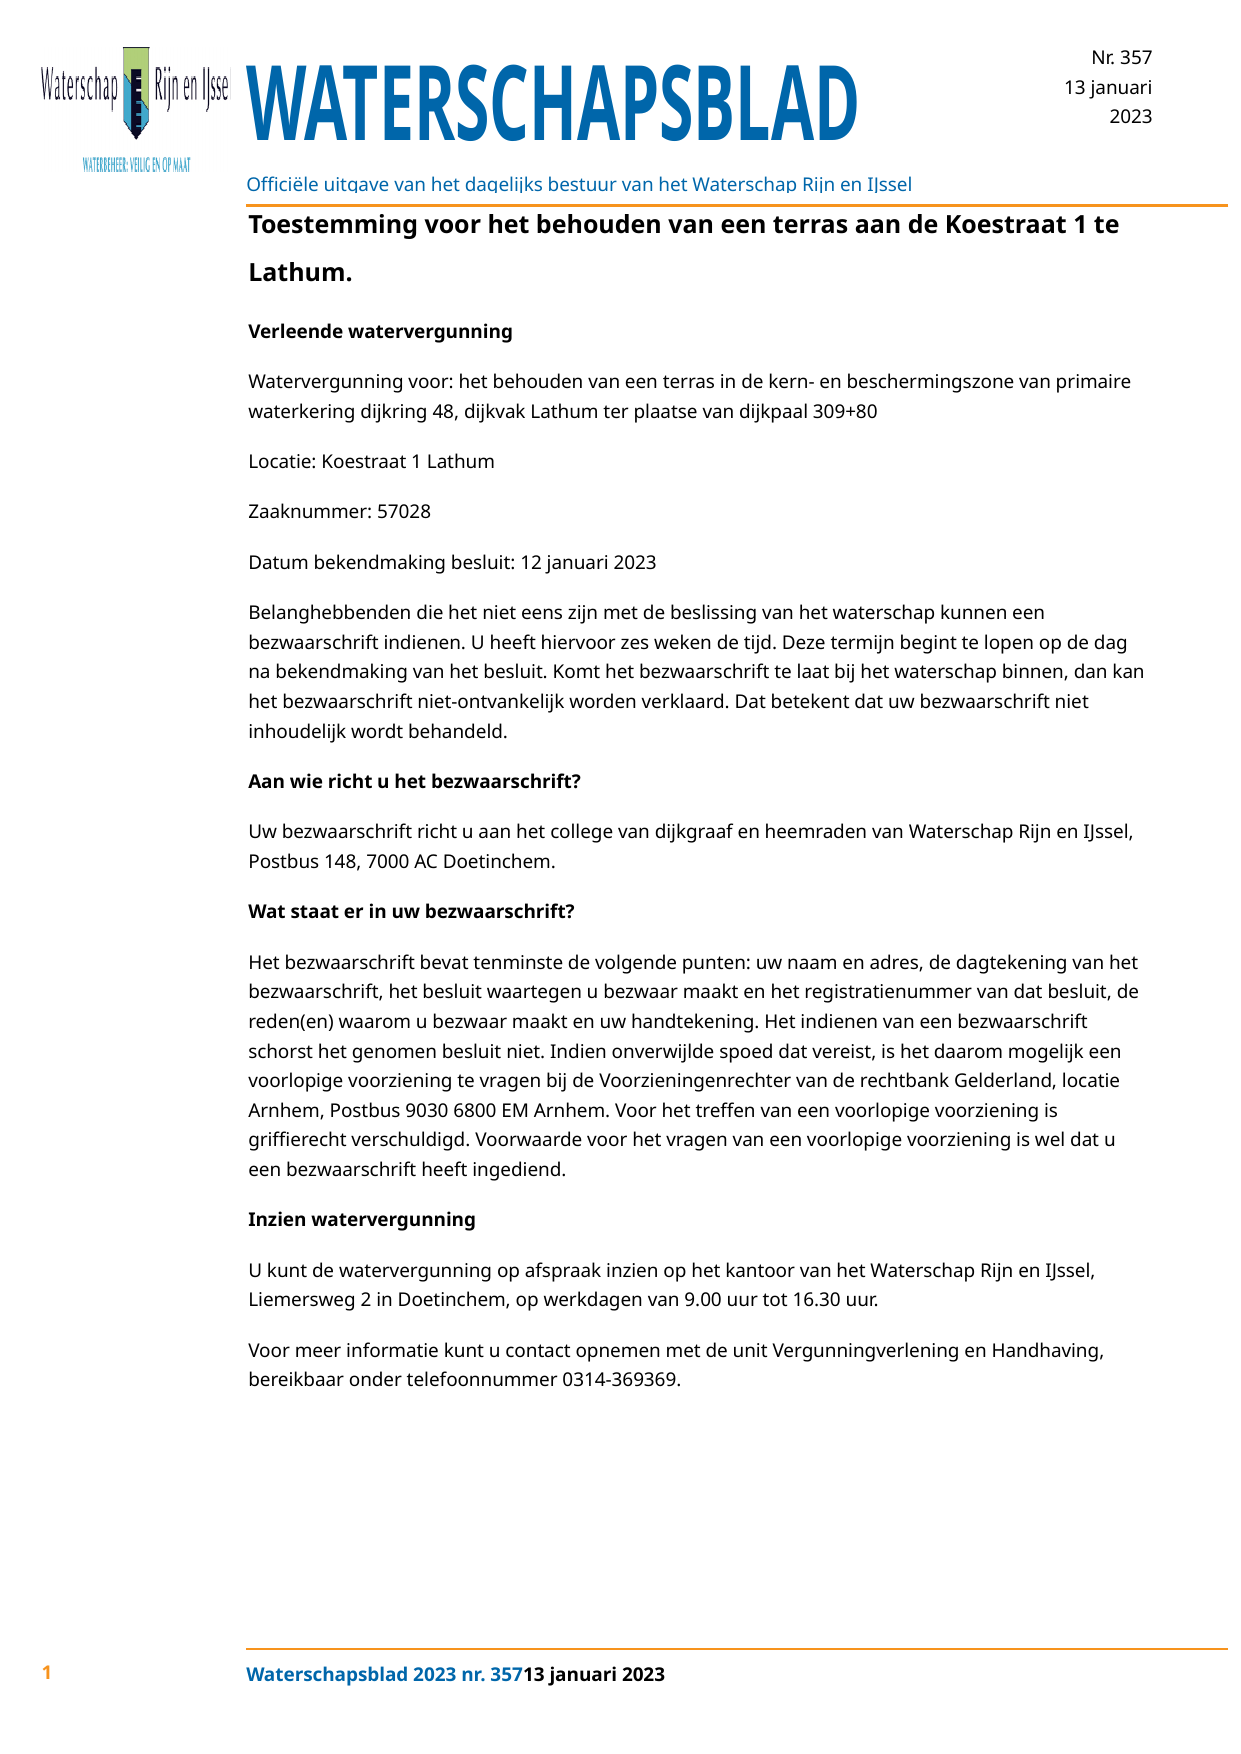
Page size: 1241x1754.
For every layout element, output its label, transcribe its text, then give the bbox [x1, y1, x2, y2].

text U kunt de watervergunning op afspraak inzien op het kantoor van het Waterschap Rijn en IJssel, Liemersweg 2 in Doetinchem, op werkdagen van 9.00 uur tot 16.30 uur. [248, 1257, 1152, 1312]
text Toestemming voor het behouden van een terras aan de Koestraat 1 te Lathum. [248, 207, 1152, 288]
text Uw bezwaarschrift richt u aan het college van dijkgraaf en heemraden van Waterschap Rijn en IJssel, Postbus 148, 7000 AC Doetinchem. [248, 819, 1152, 874]
text Aan wie richt u het bezwaarschrift? [248, 768, 1152, 794]
text Wat staat er in uw bezwaarschrift? [248, 899, 1152, 924]
text Belanghebbenden die het niet eens zijn met de beslissing van het waterschap kunnen een bezwaarschrift indienen. U heeft hiervoor zes weken de tijd. Deze termijn begint te lopen op de dag na bekendmaking van het besluit. Komt het bezwaarschrift te laat bij het waterschap binnen, dan kan het bezwaarschrift niet-ontvankelijk worden verklaard. Dat betekent dat uw bezwaarschrift niet inhoudelijk wordt behandeld. [248, 599, 1152, 744]
text Locatie: Koestraat 1 Lathum [248, 448, 1152, 474]
text Zaaknummer: 57028 [248, 499, 1152, 524]
text Inzien watervergunning [248, 1207, 1152, 1232]
text Voor meer informatie kunt u contact opnemen met de unit Vergunningverlening en Handhaving, bereikbaar onder telefoonnummer 0314-369369. [248, 1337, 1152, 1392]
text Watervergunning voor: het behouden van een terras in de kern- en beschermingszone van primaire waterkering dijkring 48, dijkvak Lathum ter plaatse van dijkpaal 309+80 [248, 368, 1152, 424]
text Verleende watervergunning [248, 318, 1152, 344]
text Datum bekendmaking besluit: 12 januari 2023 [248, 549, 1152, 575]
text Het bezwaarschrift bevat tenminste de volgende punten: uw naam en adres, de dagtekening van het bezwaarschrift, het besluit waartegen u bezwaar maakt en het registratienummer van dat besluit, de reden(en) waarom u bezwaar maakt en uw handtekening. Het indienen van een bezwaarschrift schorst het genomen besluit niet. Indien onverwijlde spoed dat vereist, is het daarom mogelijk een voorlopige voorziening te vragen bij de Voorzieningenrechter van de rechtbank Gelderland, locatie Arnhem, Postbus 9030 6800 EM Arnhem. Voor het treffen van een voorlopige voorziening is griffierecht verschuldigd. Voorwaarde voor het vragen van een voorlopige voorziening is wel dat u een bezwaarschrift heeft ingediend. [248, 949, 1152, 1182]
picture [41, 47, 231, 172]
